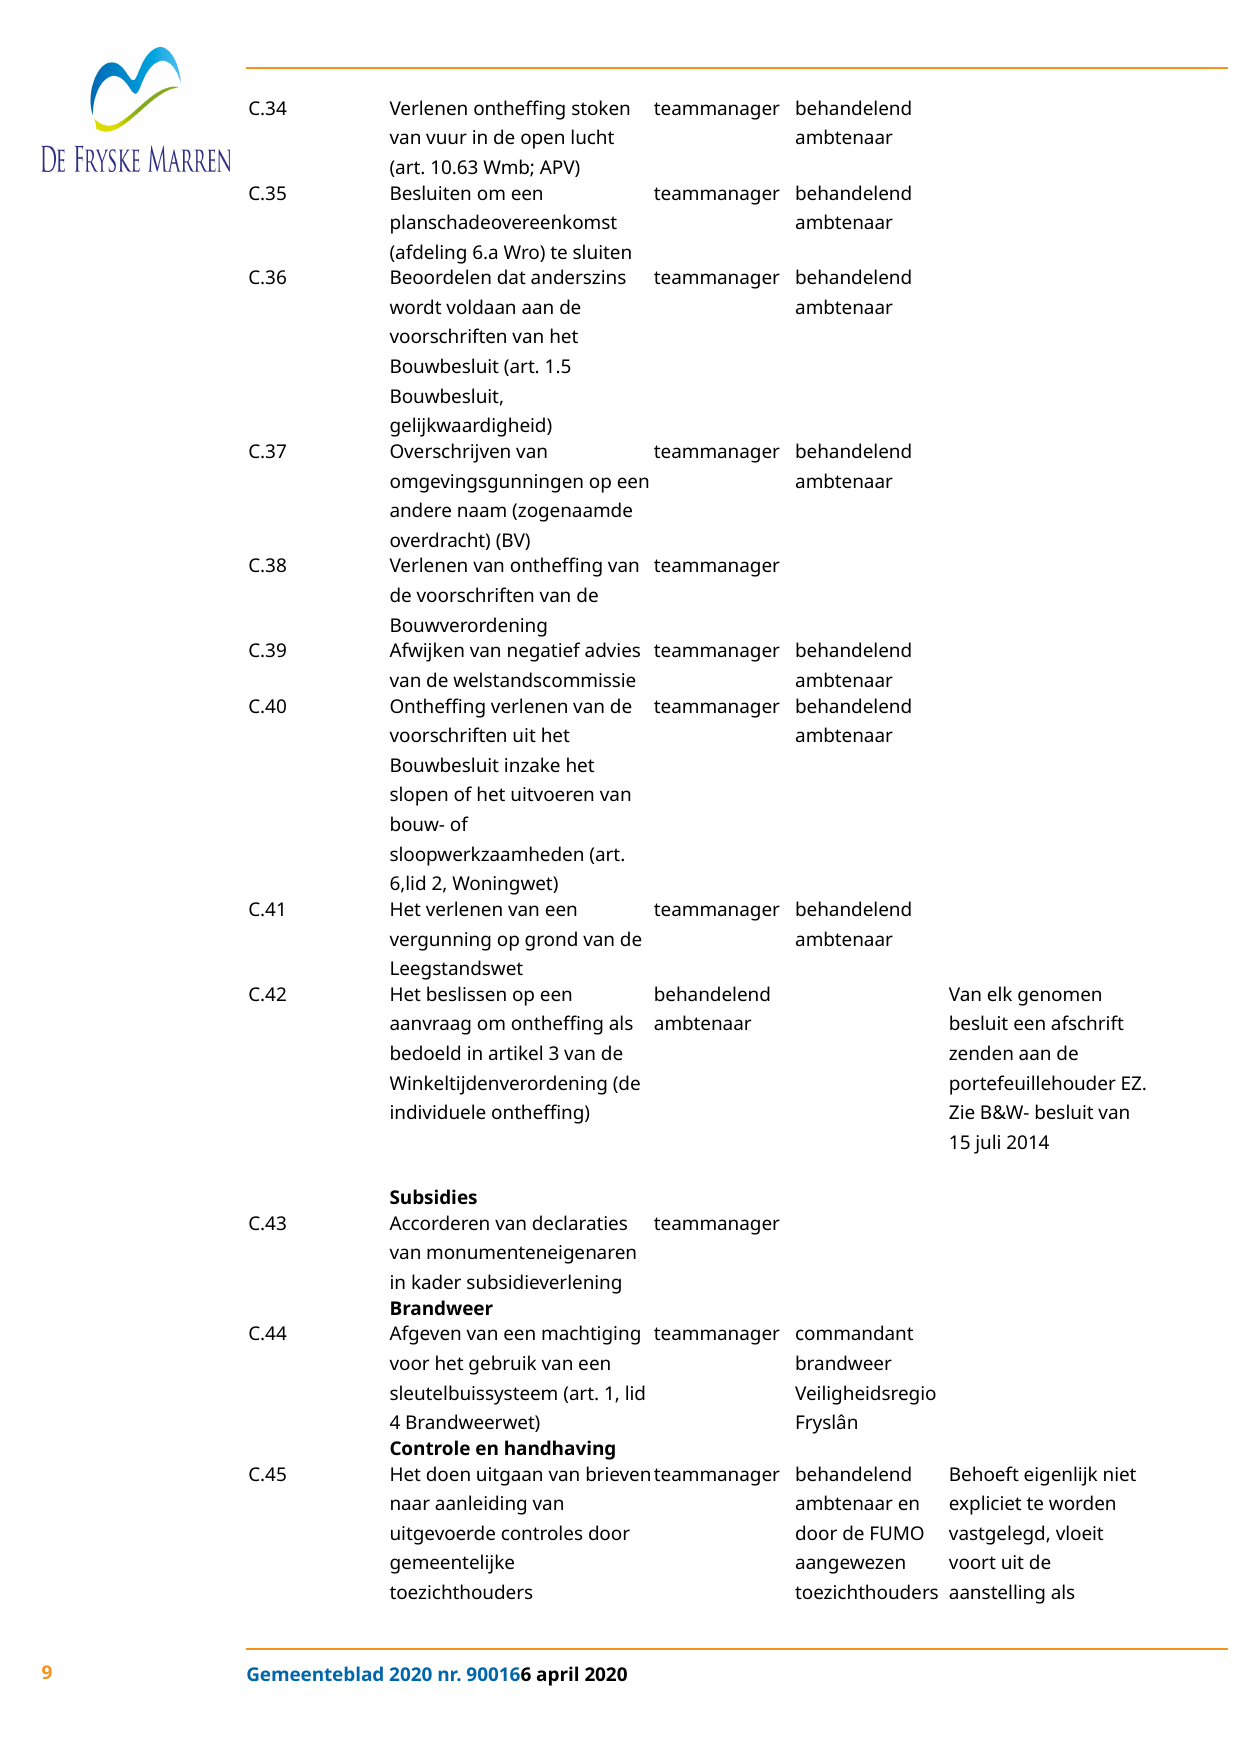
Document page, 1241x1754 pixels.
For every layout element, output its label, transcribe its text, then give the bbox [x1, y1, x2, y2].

table_cell [248, 1184, 389, 1210]
table_cell C.35 [248, 180, 389, 264]
table_cell [795, 1295, 949, 1321]
table_cell C.41 [248, 896, 389, 981]
table_cell teammanager [654, 265, 795, 438]
table_cell C.42 [248, 981, 389, 1184]
table_cell Verlenen van ontheffing van de voorschriften van de Bouwverordening [389, 553, 654, 638]
table_cell C.36 [248, 265, 389, 438]
table_cell [949, 693, 1152, 896]
table_cell teammanager [654, 180, 795, 264]
table_cell behandelend ambtenaar [795, 95, 949, 180]
table_cell Beoordelen dat anderszins wordt voldaan aan de voorschriften van het Bouwbesluit (art. 1.5 Bouwbesluit, gelijkwaardigheid) [389, 265, 654, 438]
table_cell behandelend ambtenaar [795, 265, 949, 438]
table_cell Subsidies [389, 1184, 654, 1210]
table_cell Brandweer [389, 1295, 654, 1321]
table_cell [654, 1435, 795, 1461]
table_cell behandelend ambtenaar [795, 896, 949, 981]
table_cell [949, 638, 1152, 693]
table_cell [248, 1435, 389, 1461]
table_cell C.43 [248, 1210, 389, 1295]
table_cell Besluiten om een planschadeovereenkomst (afdeling 6.a Wro) te sluiten [389, 180, 654, 264]
table_cell [949, 1321, 1152, 1435]
table_cell [795, 1210, 949, 1295]
table_cell [654, 1184, 795, 1210]
table_cell Accorderen van declaraties van monumenteneigenaren in kader subsidieverlening [389, 1210, 654, 1295]
table_cell C.44 [248, 1321, 389, 1435]
table_cell [949, 265, 1152, 438]
table_cell [949, 896, 1152, 981]
table_cell Het beslissen op een aanvraag om ontheffing als bedoeld in artikel 3 van de Winkeltijdenverordening (de individuele ontheffing) [389, 981, 654, 1184]
table_cell C.40 [248, 693, 389, 896]
table_cell [949, 1435, 1152, 1461]
table_cell behandelend ambtenaar en door de FUMO aangewezen toezichthouders [795, 1461, 949, 1605]
table_cell Verlenen ontheffing stoken van vuur in de open lucht (art. 10.63 Wmb; APV) [389, 95, 654, 180]
table_cell teammanager [654, 95, 795, 180]
table_cell [795, 1184, 949, 1210]
table_cell [949, 180, 1152, 264]
table_cell [949, 95, 1152, 180]
table_cell commandant brandweer Veiligheidsregio Fryslân [795, 1321, 949, 1435]
table_cell behandelend ambtenaar [795, 438, 949, 553]
table_cell C.45 [248, 1461, 389, 1605]
table_cell teammanager [654, 1321, 795, 1435]
table_cell teammanager [654, 553, 795, 638]
table_cell Ontheffing verlenen van de voorschriften uit het Bouwbesluit inzake het slopen of het uitvoeren van bouw- of sloopwerkzaamheden (art. 6,lid 2, Woningwet) [389, 693, 654, 896]
table_cell [949, 1210, 1152, 1295]
table_cell Afwijken van negatief advies van de welstandscommissie [389, 638, 654, 693]
table_cell C.38 [248, 553, 389, 638]
table_cell [949, 1184, 1152, 1210]
table_cell [795, 1435, 949, 1461]
table_cell [949, 1295, 1152, 1321]
table_cell Afgeven van een machtiging voor het gebruik van een sleutelbuissysteem (art. 1, lid 4 Brandweerwet) [389, 1321, 654, 1435]
table_cell teammanager [654, 438, 795, 553]
table_cell C.34 [248, 95, 389, 180]
table_cell Behoeft eigenlijk niet expliciet te worden vastgelegd, vloeit voort uit de aanstelling als [949, 1461, 1152, 1605]
table_cell teammanager [654, 1210, 795, 1295]
picture [41, 47, 231, 172]
table_cell Het verlenen van een vergunning op grond van de Leegstandswet [389, 896, 654, 981]
table_cell [949, 553, 1152, 638]
table_cell Controle en handhaving [389, 1435, 654, 1461]
table_cell teammanager [654, 638, 795, 693]
table_cell Overschrijven van omgevingsgunningen op een andere naam (zogenaamde overdracht) (BV) [389, 438, 654, 553]
table_cell C.39 [248, 638, 389, 693]
table_cell [795, 981, 949, 1184]
table_cell teammanager [654, 693, 795, 896]
table_cell teammanager [654, 1461, 795, 1605]
table_cell behandelend ambtenaar [795, 638, 949, 693]
table_cell Het doen uitgaan van brieven naar aanleiding van uitgevoerde controles door gemeentelijke toezichthouders [389, 1461, 654, 1605]
table_cell [654, 1295, 795, 1321]
table_cell behandelend ambtenaar [795, 180, 949, 264]
table_cell [248, 1295, 389, 1321]
table_cell behandelend ambtenaar [795, 693, 949, 896]
table_cell C.37 [248, 438, 389, 553]
table_cell teammanager [654, 896, 795, 981]
table_cell [795, 553, 949, 638]
table_cell [949, 438, 1152, 553]
table_cell behandelend ambtenaar [654, 981, 795, 1184]
table_cell Van elk genomen besluit een afschrift zenden aan de portefeuillehouder EZ. Zie B&W- besluit van 15 juli 2014 [949, 981, 1152, 1184]
